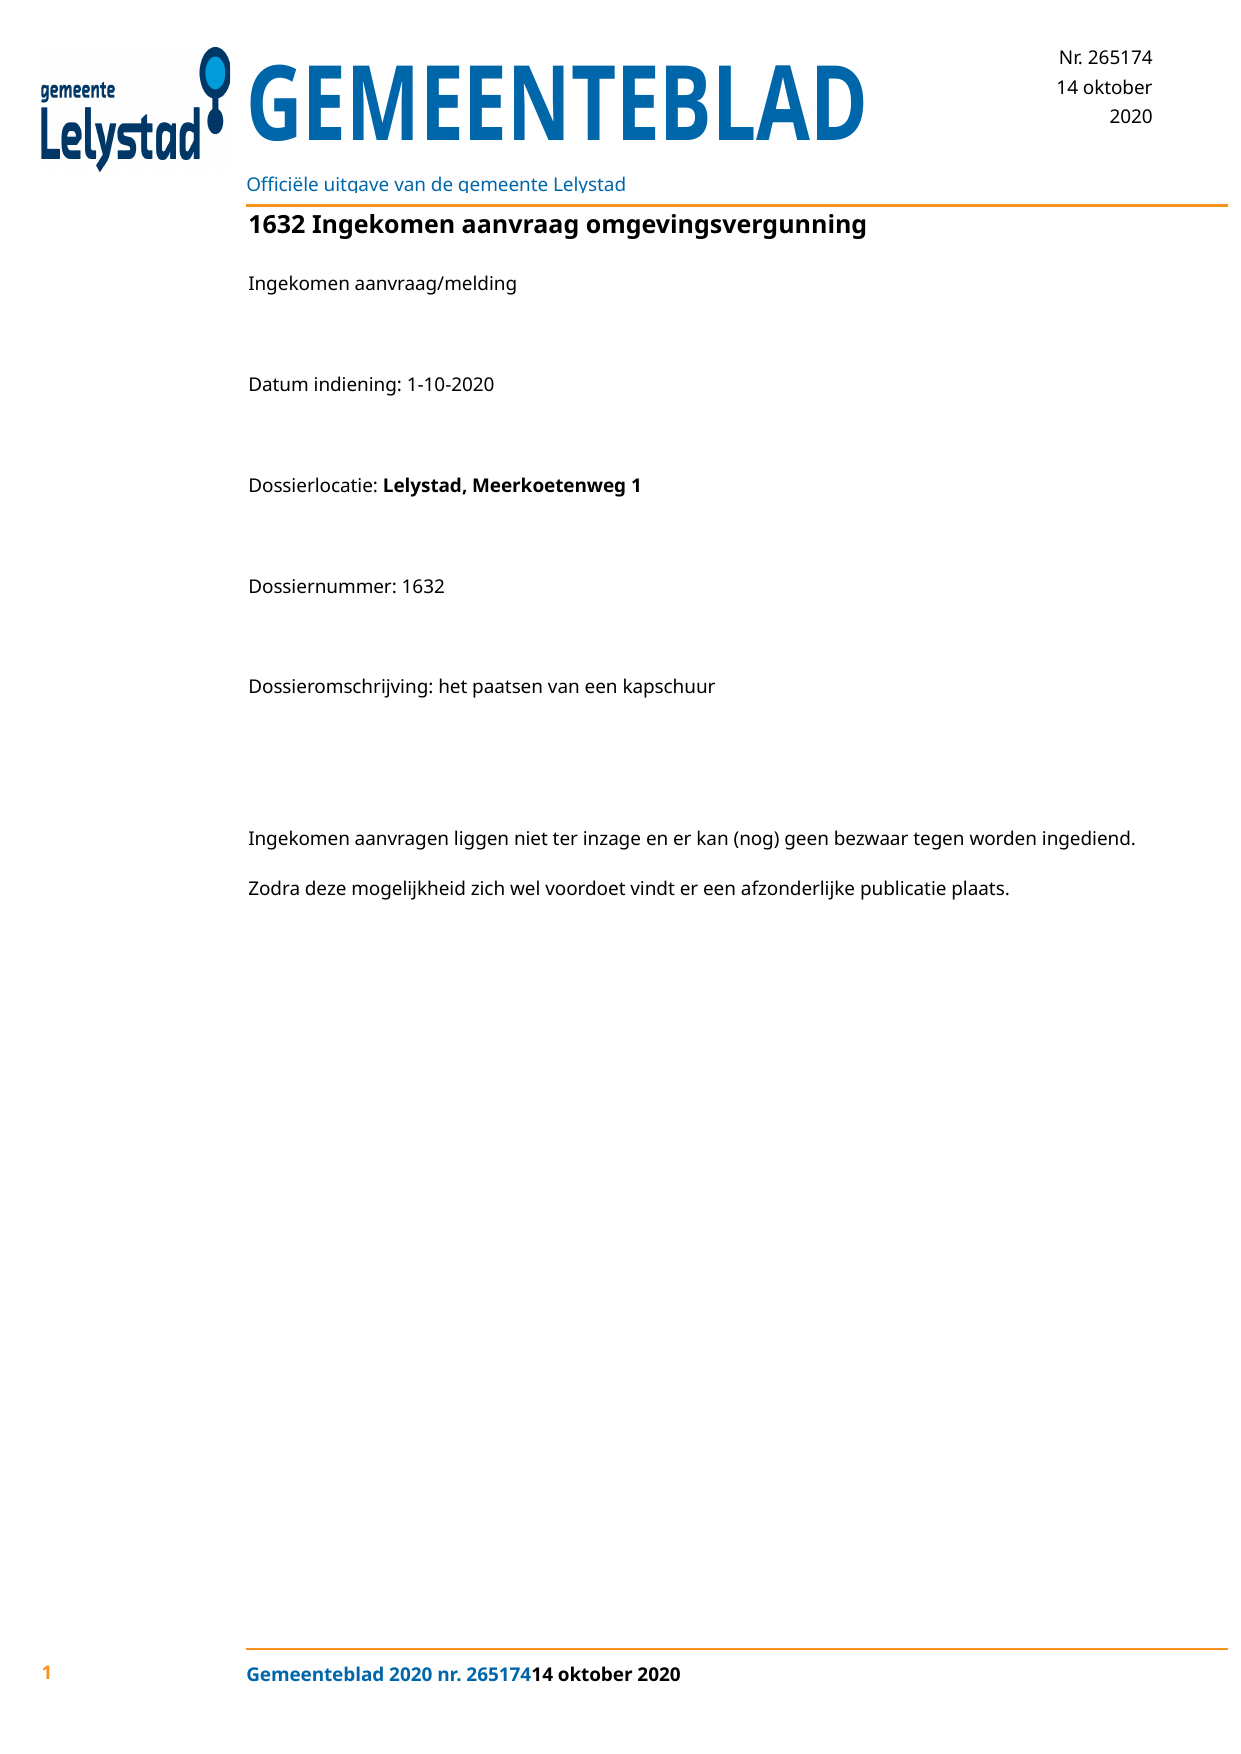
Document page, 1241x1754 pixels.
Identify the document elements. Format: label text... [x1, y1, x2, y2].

text Dossiernummer: 1632 [248, 573, 1152, 598]
text Zodra deze mogelijkheid zich wel voordoet vindt er een afzonderlijke publicatie plaats. [248, 875, 1152, 901]
text Dossieromschrijving: het paatsen van een kapschuur [248, 674, 1152, 699]
picture [41, 47, 231, 172]
text Ingekomen aanvragen liggen niet ter inzage en er kan (nog) geen bezwaar tegen worden ingediend. [248, 825, 1152, 851]
text Dossierlocatie: Lelystad, Meerkoetenweg 1 [248, 472, 1152, 498]
text Ingekomen aanvraag/melding [248, 270, 1152, 296]
text Datum indiening: 1-10-2020 [248, 371, 1152, 397]
text 1632 Ingekomen aanvraag omgevingsvergunning [248, 207, 1152, 241]
